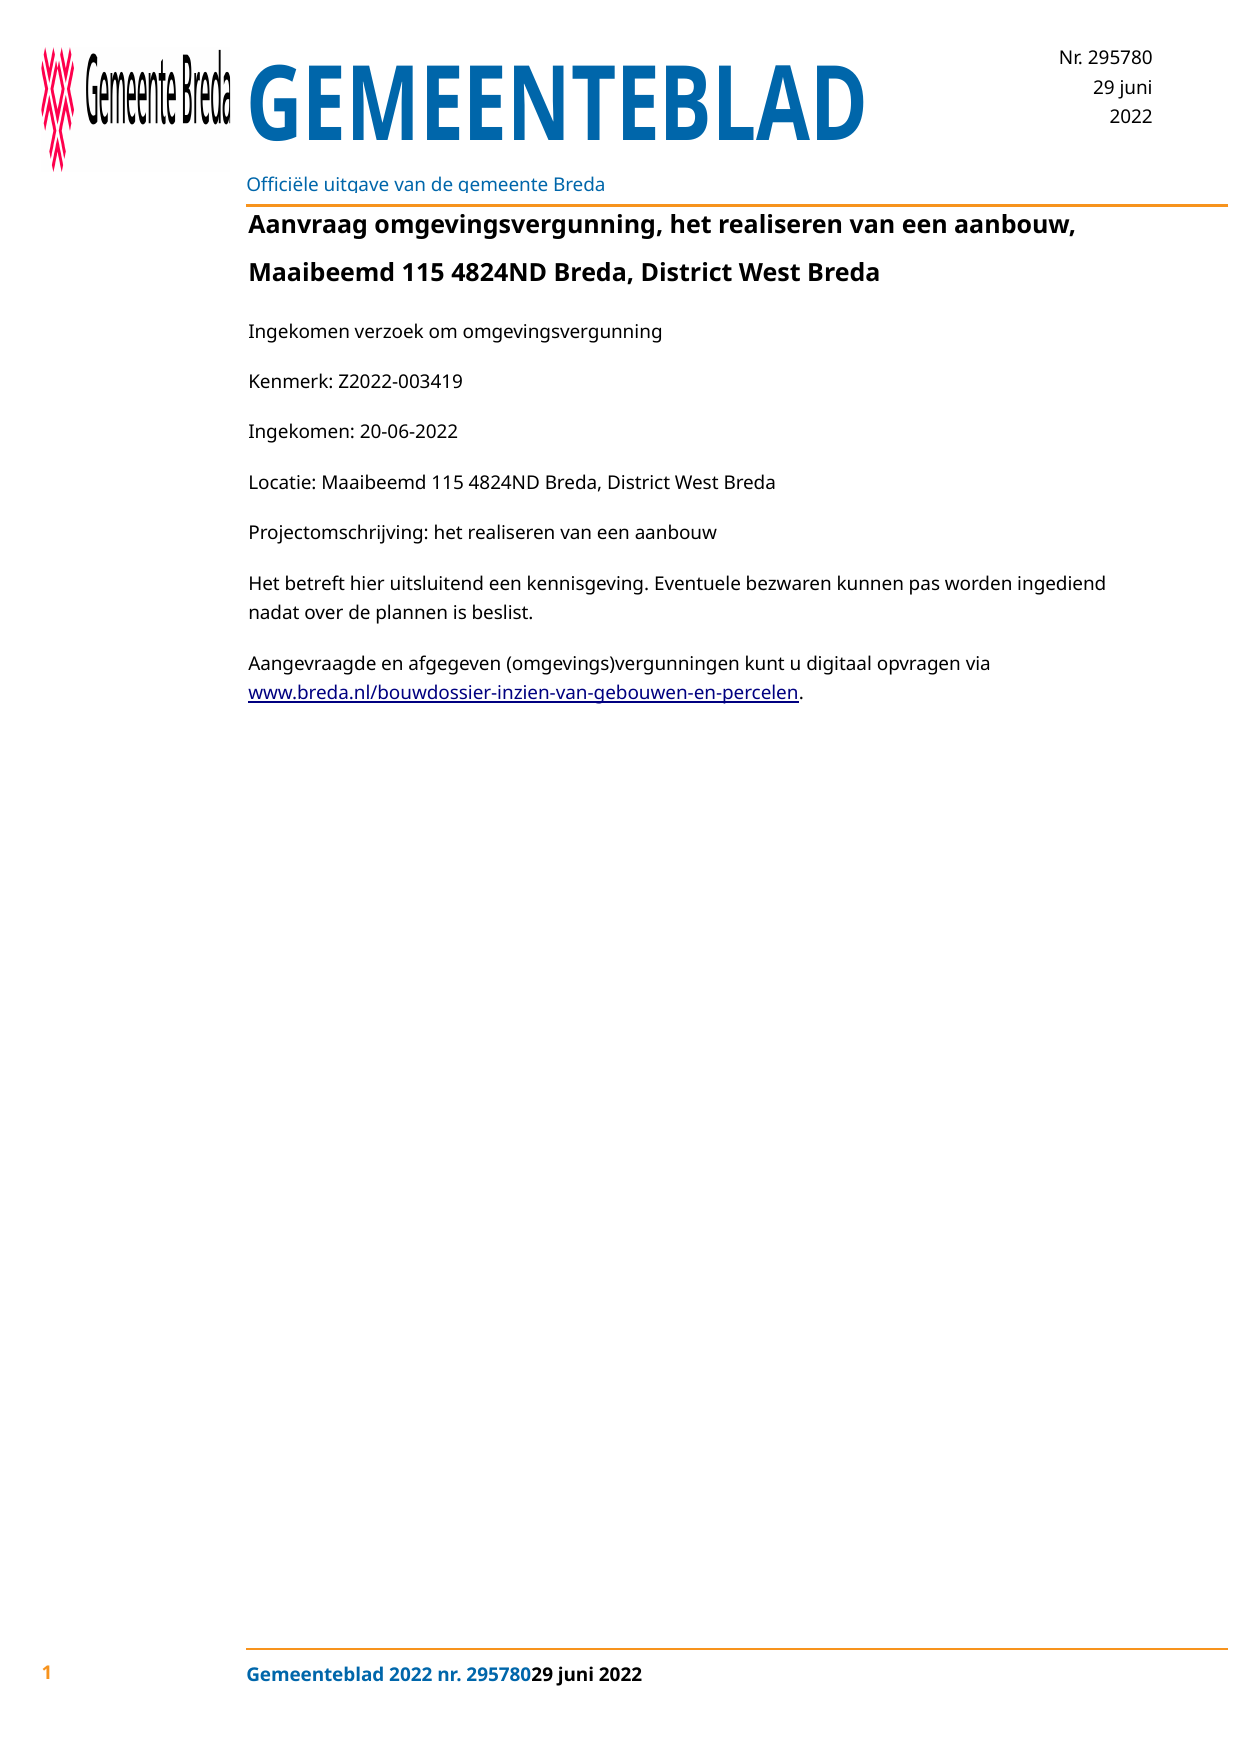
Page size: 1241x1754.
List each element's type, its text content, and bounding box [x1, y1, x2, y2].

text Projectomschrijving: het realiseren van een aanbouw [248, 519, 1152, 545]
text Het betreft hier uitsluitend een kennisgeving. Eventuele bezwaren kunnen pas worden ingediend nadat over de plannen is beslist. [248, 570, 1152, 625]
text Locatie: Maaibeemd 115 4824ND Breda, District West Breda [248, 469, 1152, 495]
text Aangevraagde en afgegeven (omgevings)vergunningen kunt u digitaal opvragen via www.breda.nl/bouwdossier-inzien-van-gebouwen-en-percelen. [248, 650, 1152, 705]
text Aanvraag omgevingsvergunning, het realiseren van een aanbouw, Maaibeemd 115 4824ND Breda, District West Breda [248, 207, 1152, 288]
text Kenmerk: Z2022-003419 [248, 368, 1152, 394]
text Ingekomen: 20-06-2022 [248, 419, 1152, 444]
picture [41, 47, 231, 172]
text Ingekomen verzoek om omgevingsvergunning [248, 318, 1152, 344]
